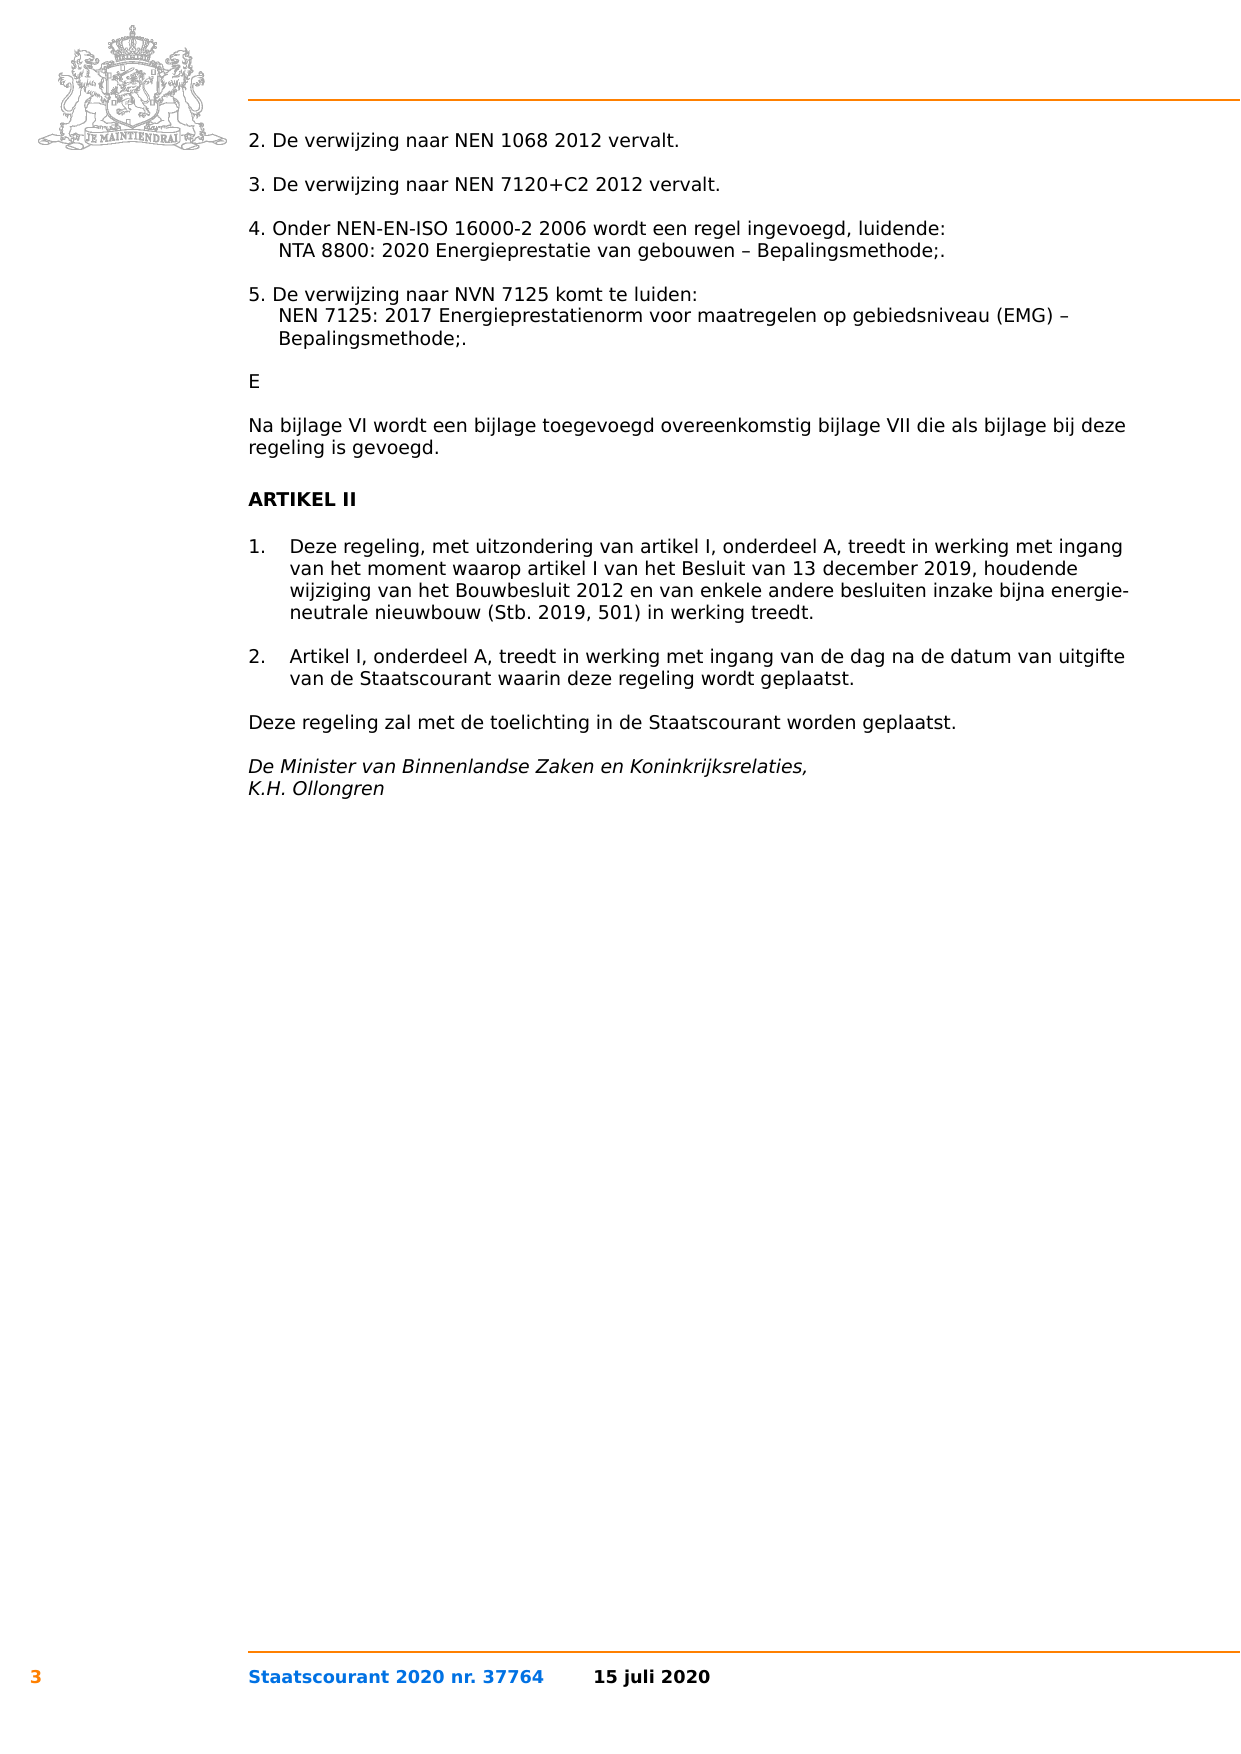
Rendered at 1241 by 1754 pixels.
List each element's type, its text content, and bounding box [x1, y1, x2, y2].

text 2. De verwijzing naar NEN 1068 2012 vervalt. [248, 130, 1163, 152]
text 1. Deze regeling, met uitzondering van artikel I, onderdeel A, treedt in werking met ingang van het moment waarop artikel I van het Besluit van 13 december 2019, houdende wijziging van het Bouwbesluit 2012 en van enkele andere besluiten inzake bijna energie-neutrale nieuwbouw (Stb. 2019, 501) in werking treedt. [248, 536, 1163, 624]
text NTA 8800: 2020 Energieprestatie van gebouwen – Bepalingsmethode;. [278, 239, 1163, 262]
subtitle ARTIKEL II [248, 489, 1163, 511]
text Na bijlage VI wordt een bijlage toegevoegd overeenkomstig bijlage VII die als bijlage bij deze regeling is gevoegd. [248, 415, 1163, 459]
picture [38, 25, 227, 150]
text 2. Artikel I, onderdeel A, treedt in werking met ingang van de dag na de datum van uitgifte van de Staatscourant waarin deze regeling wordt geplaatst. [248, 646, 1163, 690]
text 5. De verwijzing naar NVN 7125 komt te luiden: [248, 283, 1163, 305]
text 4. Onder NEN-EN-ISO 16000-2 2006 wordt een regel ingevoegd, luidende: [248, 218, 1163, 239]
text NEN 7125: 2017 Energieprestatienorm voor maatregelen op gebiedsniveau (EMG) – Bepalingsmethode;. [278, 305, 1163, 349]
text De Minister van Binnenlandse Zaken en Koninkrijksrelaties, K.H. Ollongren [248, 756, 1163, 799]
text Deze regeling zal met de toelichting in de Staatscourant worden geplaatst. [248, 712, 1163, 734]
text E [248, 371, 1163, 393]
text 3. De verwijzing naar NEN 7120+C2 2012 vervalt. [248, 174, 1163, 196]
